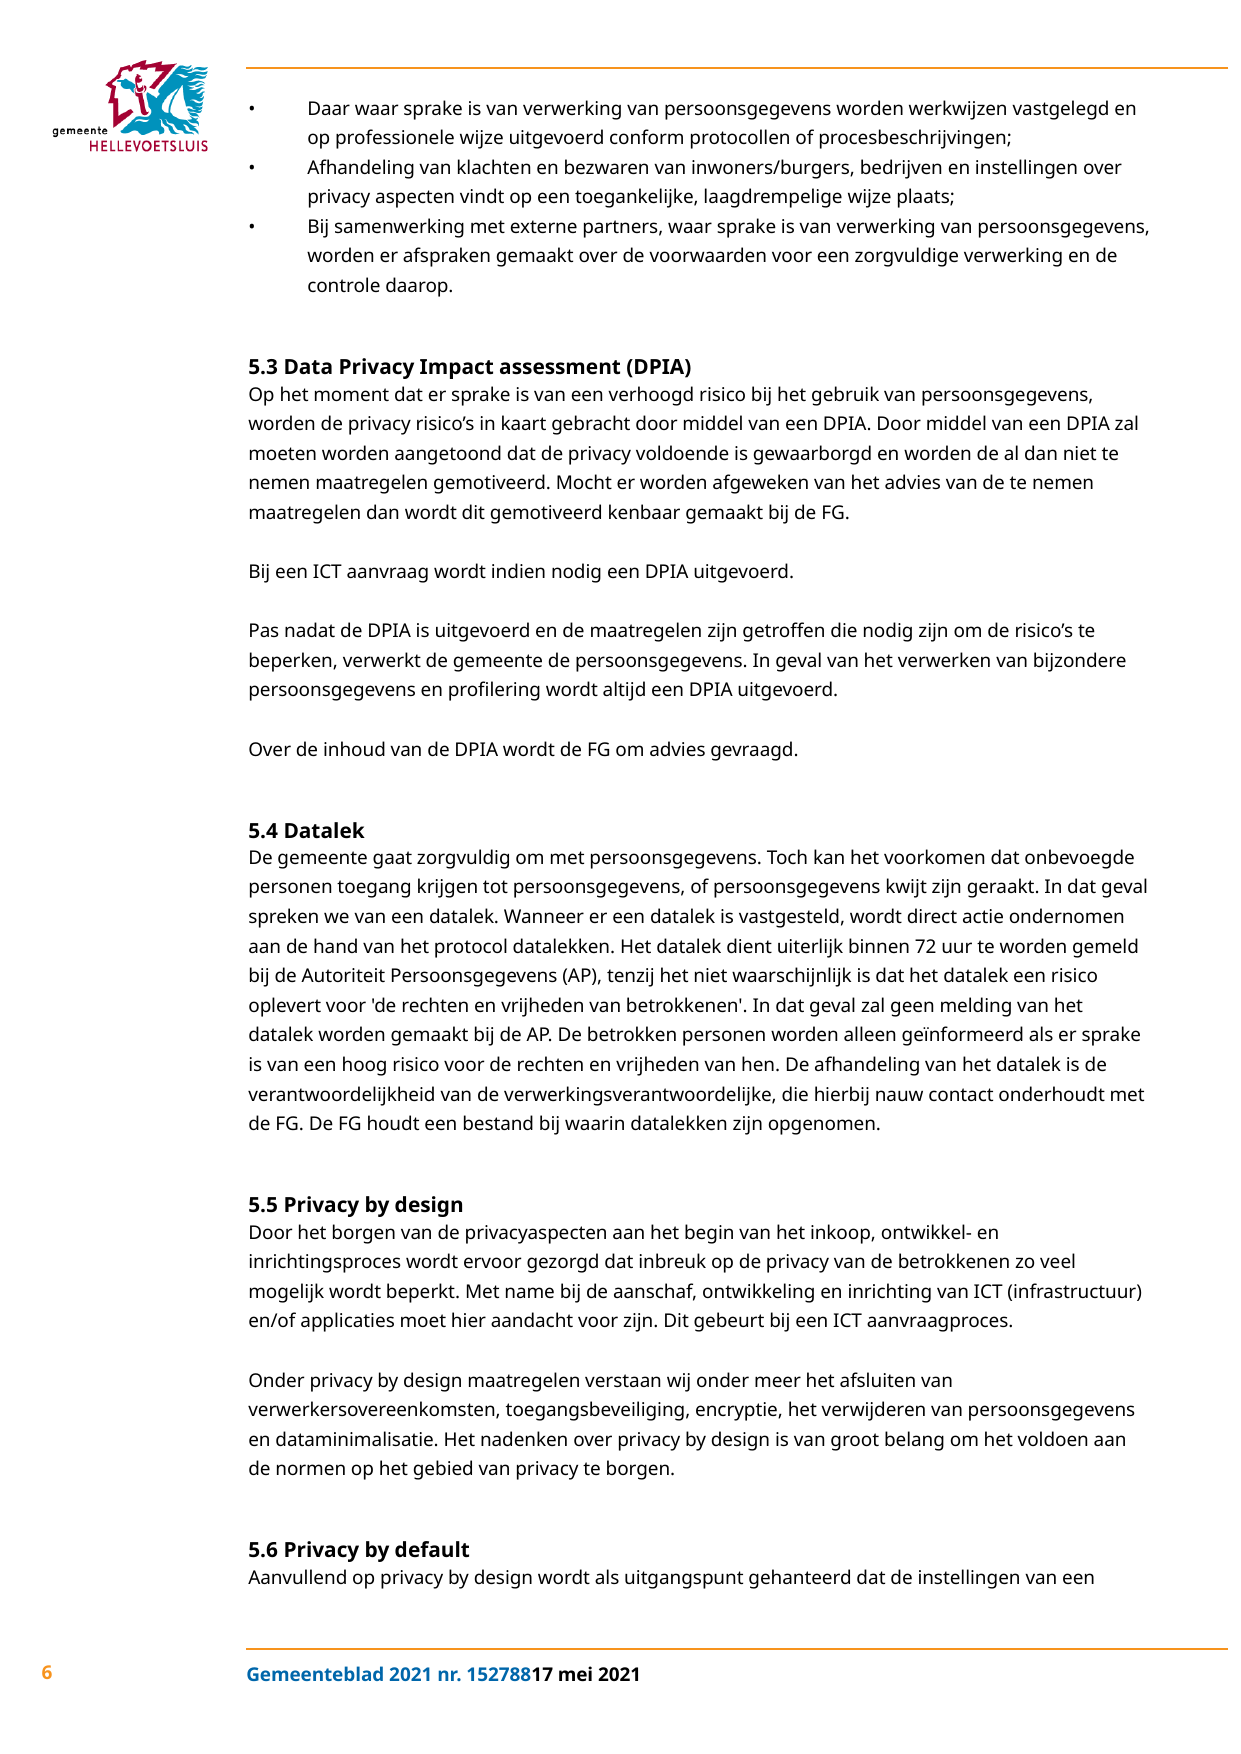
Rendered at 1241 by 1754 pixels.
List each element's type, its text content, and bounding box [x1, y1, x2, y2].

text Onder privacy by design maatregelen verstaan wij onder meer het afsluiten van verwerkersovereenkomsten, toegangsbeveiliging, encryptie, het verwijderen van persoonsgegevens en dataminimalisatie. Het nadenken over privacy by design is van groot belang om het voldoen aan de normen op het gebied van privacy te borgen. [248, 1367, 1152, 1481]
text Door het borgen van de privacyaspecten aan het begin van het inkoop, ontwikkel- en inrichtingsproces wordt ervoor gezorgd dat inbreuk op de privacy van de betrokkenen zo veel mogelijk wordt beperkt. Met name bij de aanschaf, ontwikkeling en inrichting van ICT (infrastructuur) en/of applicaties moet hier aandacht voor zijn. Dit gebeurt bij een ICT aanvraagproces. [248, 1219, 1152, 1333]
text Over de inhoud van de DPIA wordt de FG om advies gevraagd. [248, 736, 1152, 761]
text 5.3 Data Privacy Impact assessment (DPIA) [248, 352, 1152, 381]
text Pas nadat de DPIA is uitgevoerd en de maatregelen zijn getroffen die nodig zijn om de risico’s te beperken, verwerkt de gemeente de persoonsgegevens. In geval van het verwerken van bijzondere persoonsgegevens en profilering wordt altijd een DPIA uitgevoerd. [248, 617, 1152, 702]
text 5.5 Privacy by design [248, 1190, 1152, 1219]
text Bij een ICT aanvraag wordt indien nodig een DPIA uitgevoerd. [248, 558, 1152, 584]
list Daar waar sprake is van verwerking van persoonsgegevens worden werkwijzen vastgelegd en op professionele wijze uitgevoerd conform protocollen of procesbeschrijvingen; [248, 95, 1152, 150]
text 5.4 Datalek [248, 816, 1152, 844]
text Aanvullend op privacy by design wordt als uitgangspunt gehanteerd dat de instellingen van een [248, 1564, 1152, 1590]
picture [41, 47, 231, 172]
list Bij samenwerking met externe partners, waar sprake is van verwerking van persoonsgegevens, worden er afspraken gemaakt over de voorwaarden voor een zorgvuldige verwerking en de controle daarop. [248, 213, 1152, 298]
list Afhandeling van klachten en bezwaren van inwoners/burgers, bedrijven en instellingen over privacy aspecten vindt op een toegankelijke, laagdrempelige wijze plaats; [248, 154, 1152, 209]
text De gemeente gaat zorgvuldig om met persoonsgegevens. Toch kan het voorkomen dat onbevoegde personen toegang krijgen tot persoonsgegevens, of persoonsgegevens kwijt zijn geraakt. In dat geval spreken we van een datalek. Wanneer er een datalek is vastgesteld, wordt direct actie ondernomen aan de hand van het protocol datalekken. Het datalek dient uiterlijk binnen 72 uur te worden gemeld bij de Autoriteit Persoonsgegevens (AP), tenzij het niet waarschijnlijk is dat het datalek een risico oplevert voor 'de rechten en vrijheden van betrokkenen'. In dat geval zal geen melding van het datalek worden gemaakt bij de AP. De betrokken personen worden alleen geïnformeerd als er sprake is van een hoog risico voor de rechten en vrijheden van hen. De afhandeling van het datalek is de verantwoordelijkheid van de verwerkingsverantwoordelijke, die hierbij nauw contact onderhoudt met de FG. De FG houdt een bestand bij waarin datalekken zijn opgenomen. [248, 844, 1152, 1136]
text Op het moment dat er sprake is van een verhoogd risico bij het gebruik van persoonsgegevens, worden de privacy risico’s in kaart gebracht door middel van een DPIA. Door middel van een DPIA zal moeten worden aangetoond dat de privacy voldoende is gewaarborgd en worden de al dan niet te nemen maatregelen gemotiveerd. Mocht er worden afgeweken van het advies van de te nemen maatregelen dan wordt dit gemotiveerd kenbaar gemaakt bij de FG. [248, 381, 1152, 525]
text 5.6 Privacy by default [248, 1536, 1152, 1564]
